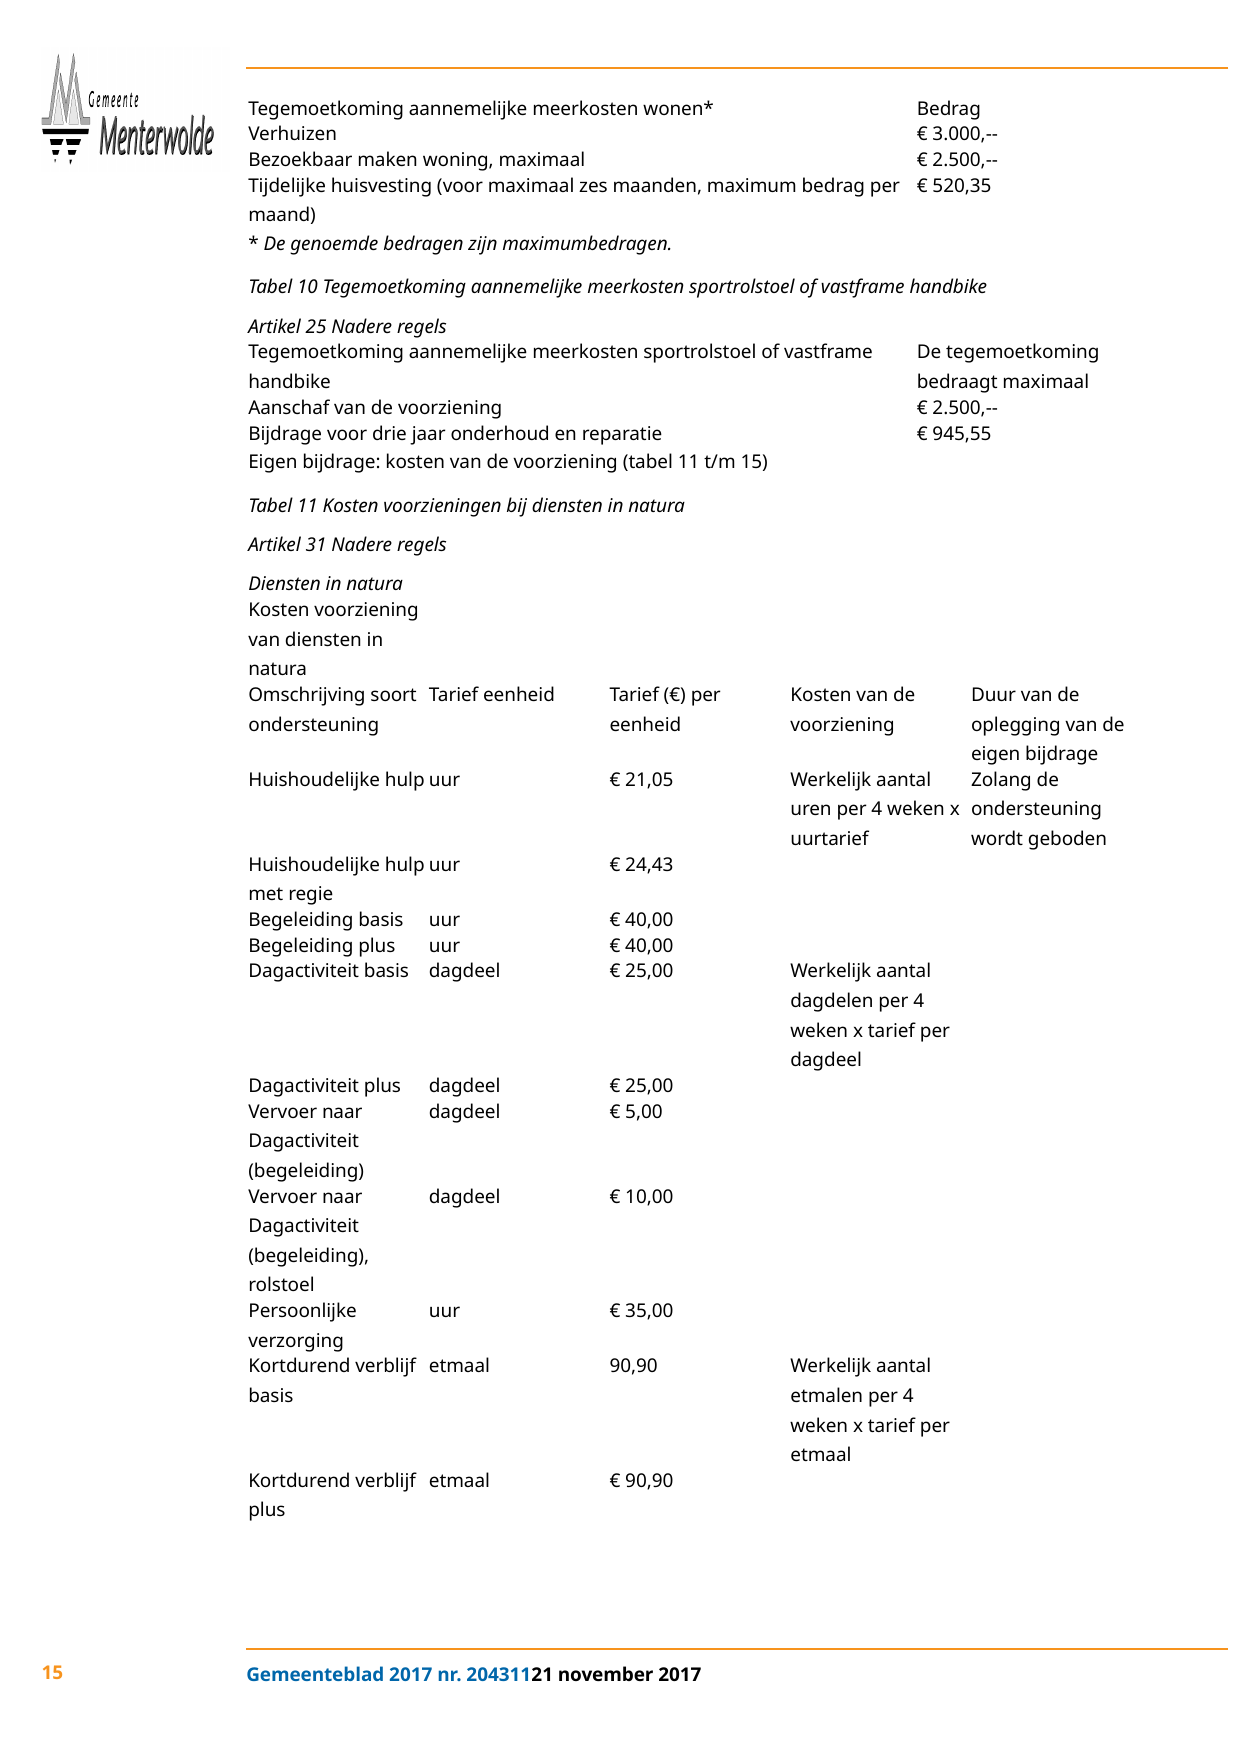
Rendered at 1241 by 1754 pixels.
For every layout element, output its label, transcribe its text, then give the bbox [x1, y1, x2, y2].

table_cell € 40,00 [609, 906, 790, 932]
table_cell Kosten van de voorziening [790, 681, 971, 766]
table_cell [790, 851, 971, 906]
table_cell € 40,00 [609, 932, 790, 958]
table_cell Vervoer naar Dagactiviteit (begeleiding) [248, 1098, 429, 1183]
table_header Bedrag [917, 95, 1152, 121]
table_cell Zolang de ondersteuning wordt geboden [971, 766, 1152, 851]
table_cell 90,90 [609, 1353, 790, 1467]
table_cell dagdeel [429, 1072, 609, 1098]
table_cell [790, 1072, 971, 1098]
table_cell Huishoudelijke hulp [248, 766, 429, 851]
table_header [790, 596, 971, 681]
table_cell Begeleiding basis [248, 906, 429, 932]
text Tabel 10 Tegemoetkoming aannemelijke meerkosten sportrolstoel of vastframe handbike [248, 274, 1152, 299]
table_cell [971, 1183, 1152, 1297]
table_cell uur [429, 1297, 609, 1353]
table_cell Bijdrage voor drie jaar onderhoud en reparatie [248, 420, 917, 446]
table_cell Tijdelijke huisvesting (voor maximaal zes maanden, maximum bedrag per maand) [248, 172, 917, 227]
table_cell [971, 1353, 1152, 1467]
table_cell [790, 1297, 971, 1353]
table_cell Werkelijk aantal dagdelen per 4 weken x tarief per dagdeel [790, 958, 971, 1072]
table_cell uur [429, 766, 609, 851]
table_cell Omschrijving soort ondersteuning [248, 681, 429, 766]
table_header [971, 596, 1152, 681]
table_cell [790, 906, 971, 932]
text * De genoemde bedragen zijn maximumbedragen. [248, 231, 1152, 256]
table_cell [790, 1467, 971, 1522]
text Artikel 25 Nadere regels [248, 313, 1152, 339]
table_cell Aanschaf van de voorziening [248, 394, 917, 420]
text Tabel 11 Kosten voorzieningen bij diensten in natura [248, 492, 1152, 518]
table_cell € 24,43 [609, 851, 790, 906]
table_cell Kortdurend verblijf plus [248, 1467, 429, 1522]
table_cell € 25,00 [609, 958, 790, 1072]
table_cell € 21,05 [609, 766, 790, 851]
text Artikel 31 Nadere regels [248, 531, 1152, 557]
table_cell [971, 932, 1152, 958]
table_cell Verhuizen [248, 121, 917, 146]
table_cell Dagactiviteit plus [248, 1072, 429, 1098]
table_cell Kortdurend verblijf basis [248, 1353, 429, 1467]
table_cell Bezoekbaar maken woning, maximaal [248, 146, 917, 172]
table_cell € 10,00 [609, 1183, 790, 1297]
table_cell etmaal [429, 1467, 609, 1522]
table_cell [971, 1467, 1152, 1522]
table_cell € 5,00 [609, 1098, 790, 1183]
table_cell [790, 932, 971, 958]
table_cell etmaal [429, 1353, 609, 1467]
table_cell Vervoer naar Dagactiviteit (begeleiding), rolstoel [248, 1183, 429, 1297]
table_cell [971, 1072, 1152, 1098]
table_cell [790, 1183, 971, 1297]
table_cell € 2.500,-- [917, 394, 1152, 420]
table_cell € 90,90 [609, 1467, 790, 1522]
table_cell Dagactiviteit basis [248, 958, 429, 1072]
table_cell € 25,00 [609, 1072, 790, 1098]
table_cell uur [429, 851, 609, 906]
table_cell Tarief (€) per eenheid [609, 681, 790, 766]
table_cell € 2.500,-- [917, 146, 1152, 172]
table_cell [971, 906, 1152, 932]
table_header [429, 596, 609, 681]
table_cell Werkelijk aantal etmalen per 4 weken x tarief per etmaal [790, 1353, 971, 1467]
table_cell [790, 1098, 971, 1183]
table_cell [971, 1098, 1152, 1183]
table_cell uur [429, 906, 609, 932]
table_header [609, 596, 790, 681]
table_cell dagdeel [429, 1183, 609, 1297]
table_cell Begeleiding plus [248, 932, 429, 958]
table_header Tegemoetkoming aannemelijke meerkosten sportrolstoel of vastframe handbike [248, 339, 917, 394]
table_cell [971, 958, 1152, 1072]
table_cell € 945,55 [917, 420, 1152, 446]
table_cell Persoonlijke verzorging [248, 1297, 429, 1353]
table_header De tegemoetkoming bedraagt maximaal [917, 339, 1152, 394]
table_cell dagdeel [429, 1098, 609, 1183]
table_cell Werkelijk aantal uren per 4 weken x uurtarief [790, 766, 971, 851]
table_cell Tarief eenheid [429, 681, 609, 766]
table_cell € 520,35 [917, 172, 1152, 227]
text Eigen bijdrage: kosten van de voorziening (tabel 11 t/m 15) [248, 449, 1152, 474]
table_cell [971, 851, 1152, 906]
table_cell Duur van de oplegging van de eigen bijdrage [971, 681, 1152, 766]
table_cell € 3.000,-- [917, 121, 1152, 146]
table_cell uur [429, 932, 609, 958]
table_header Tegemoetkoming aannemelijke meerkosten wonen* [248, 95, 917, 121]
picture [41, 47, 231, 172]
table_cell € 35,00 [609, 1297, 790, 1353]
table_header Kosten voorziening van diensten in natura [248, 596, 429, 681]
text Diensten in natura [248, 570, 1152, 596]
table_cell [971, 1297, 1152, 1353]
table_cell dagdeel [429, 958, 609, 1072]
table_cell Huishoudelijke hulp met regie [248, 851, 429, 906]
